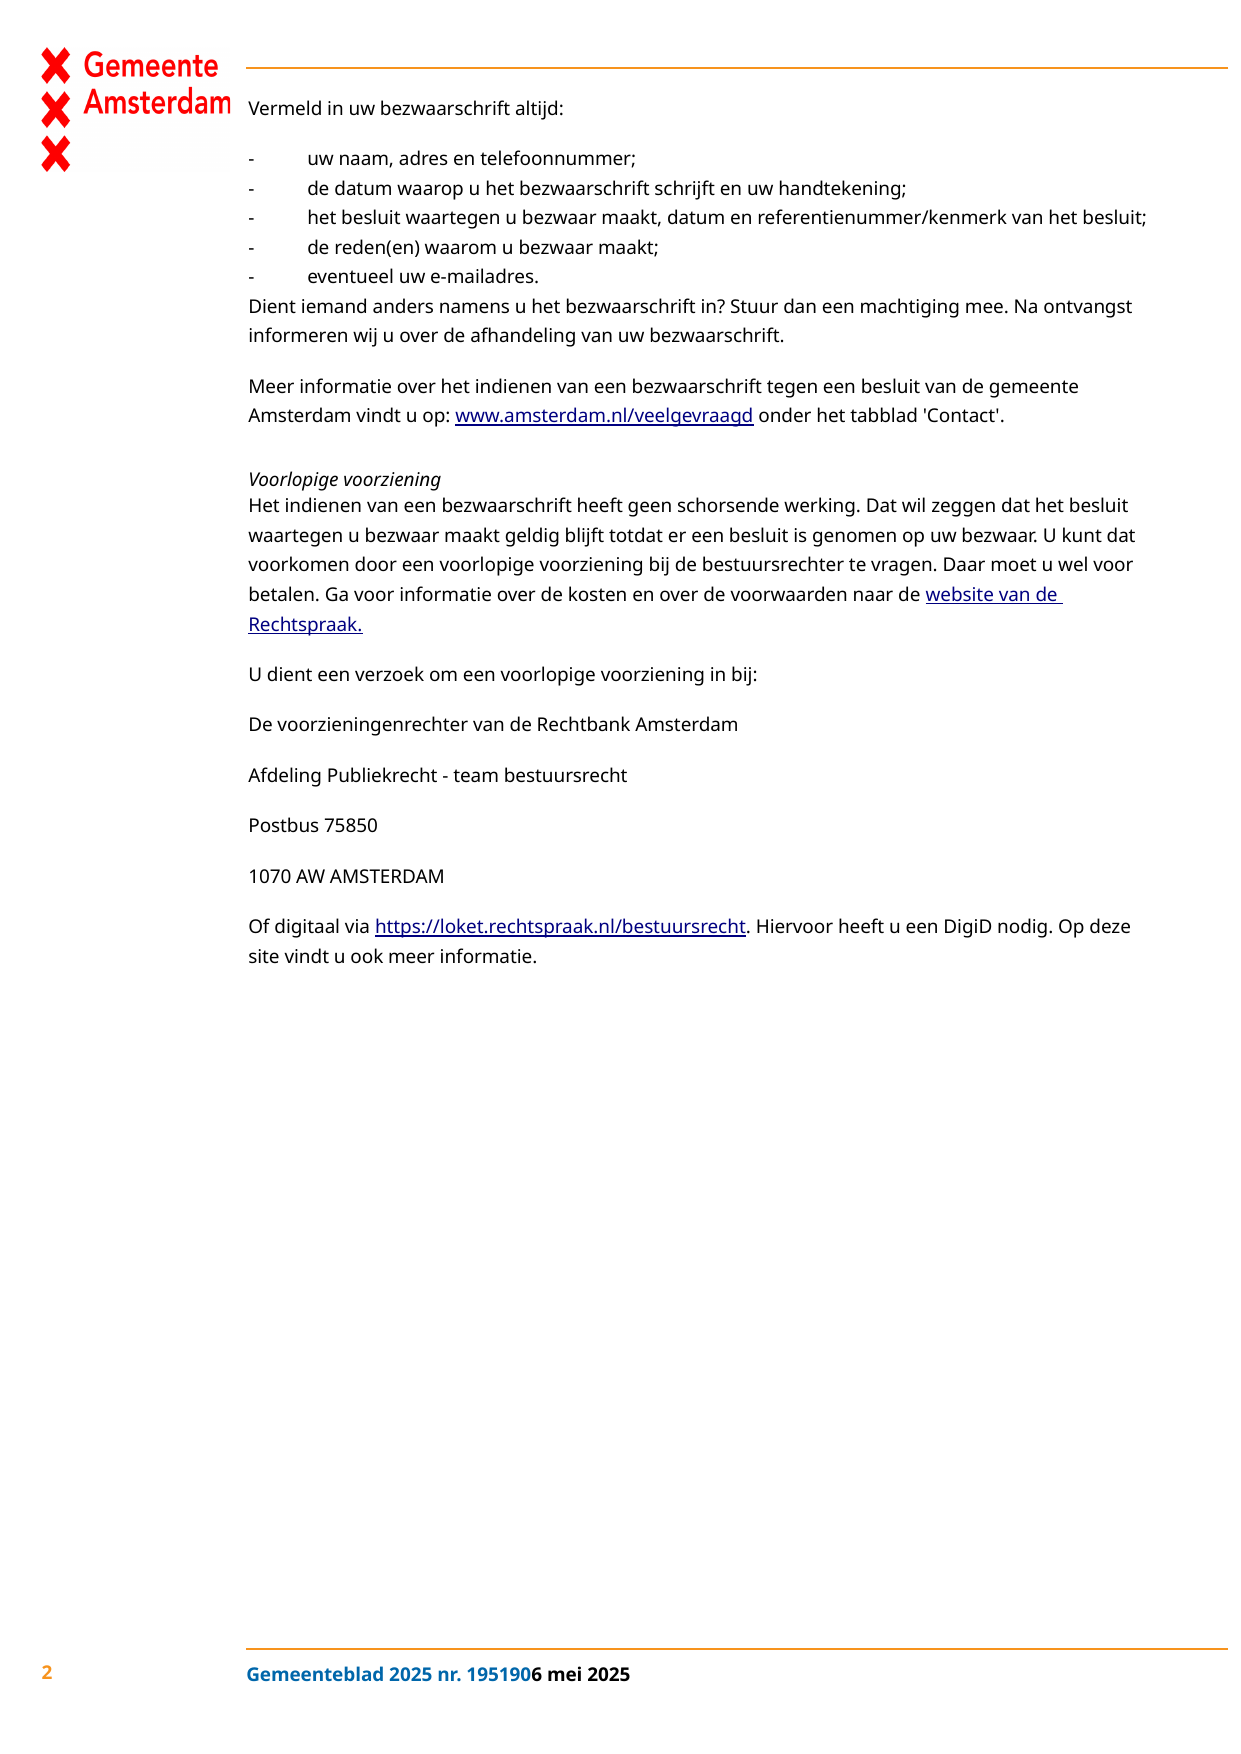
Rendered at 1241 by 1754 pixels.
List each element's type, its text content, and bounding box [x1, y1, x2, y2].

text Voorlopige voorziening [248, 467, 1152, 492]
list de reden(en) waarom u bezwaar maakt; [248, 234, 1152, 260]
list de datum waarop u het bezwaarschrift schrijft en uw handtekening; [248, 175, 1152, 201]
text Postbus 75850 [248, 812, 1152, 838]
list uw naam, adres en telefoonnummer; [248, 145, 1152, 171]
text Meer informatie over het indienen van een bezwaarschrift tegen een besluit van de gemeente Amsterdam vindt u op: www.amsterdam.nl/veelgevraagd onder het tabblad 'Contact'. [248, 373, 1152, 428]
text De voorzieningenrechter van de Rechtbank Amsterdam [248, 712, 1152, 737]
text Dient iemand anders namens u het bezwaarschrift in? Stuur dan een machtiging mee. Na ontvangst informeren wij u over de afhandeling van uw bezwaarschrift. [248, 293, 1152, 348]
list eventueel uw e-mailadres. [248, 263, 1152, 289]
text Afdeling Publiekrecht - team bestuursrecht [248, 762, 1152, 788]
text 1070 AW AMSTERDAM [248, 863, 1152, 888]
text U dient een verzoek om een voorlopige voorziening in bij: [248, 661, 1152, 687]
picture [41, 47, 231, 172]
list het besluit waartegen u bezwaar maakt, datum en referentienummer/kenmerk van het besluit; [248, 204, 1152, 230]
text Vermeld in uw bezwaarschrift altijd: [248, 95, 1152, 121]
text Of digitaal via https://loket.rechtspraak.nl/bestuursrecht. Hiervoor heeft u een DigiD nodig. Op deze site vindt u ook meer informatie. [248, 913, 1152, 968]
text Het indienen van een bezwaarschrift heeft geen schorsende werking. Dat wil zeggen dat het besluit waartegen u bezwaar maakt geldig blijft totdat er een besluit is genomen op uw bezwaar. U kunt dat voorkomen door een voorlopige voorziening bij de bestuursrechter te vragen. Daar moet u wel voor betalen. Ga voor informatie over de kosten en over de voorwaarden naar de website van de Rechtspraak. [248, 492, 1152, 636]
